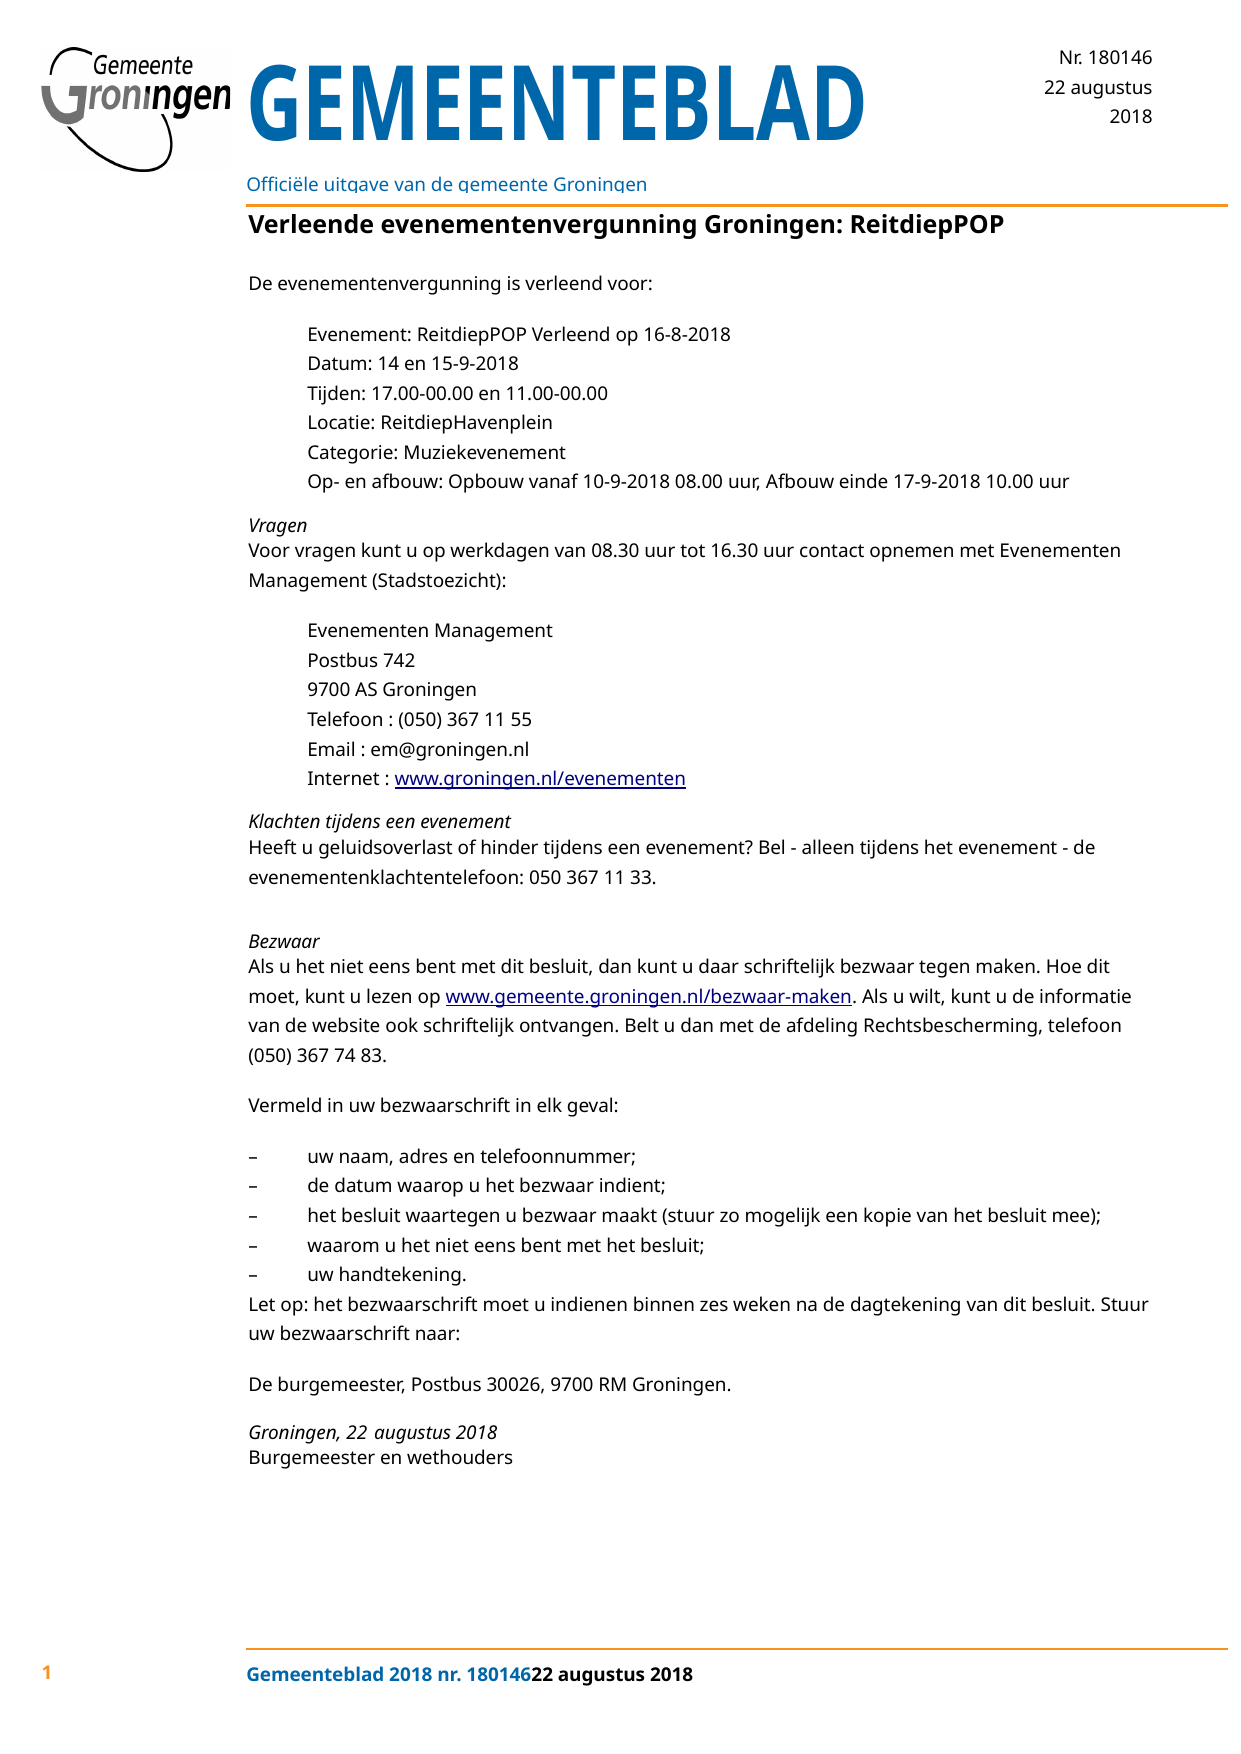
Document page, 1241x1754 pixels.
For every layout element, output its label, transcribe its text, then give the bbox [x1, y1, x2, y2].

text Vermeld in uw bezwaarschrift in elk geval: [248, 1093, 1152, 1118]
text Verleende evenementenvergunning Groningen: ReitdiepPOP [248, 207, 1152, 241]
list Tijden: 17.00-00.00 en 11.00-00.00 [248, 380, 1152, 406]
text Groningen, 22 augustus 2018 [248, 1419, 1152, 1444]
text Let op: het bezwaarschrift moet u indienen binnen zes weken na de dagtekening van dit besluit. Stuur uw bezwaarschrift naar: [248, 1291, 1152, 1346]
text Bezwaar [248, 928, 1152, 953]
list Postbus 742 [248, 647, 1152, 673]
list het besluit waartegen u bezwaar maakt (stuur zo mogelijk een kopie van het besluit mee); [248, 1202, 1152, 1228]
list Op- en afbouw: Opbouw vanaf 10-9-2018 08.00 uur, Afbouw einde 17-9-2018 10.00 uur [248, 469, 1152, 494]
list Telefoon : (050) 367 11 55 [248, 706, 1152, 732]
list 9700 AS Groningen [248, 677, 1152, 702]
list Evenementen Management [248, 617, 1152, 643]
list uw handtekening. [248, 1261, 1152, 1287]
picture [41, 47, 231, 172]
list Email : em@groningen.nl [248, 736, 1152, 762]
list uw naam, adres en telefoonnummer; [248, 1143, 1152, 1169]
text Vragen [248, 512, 1152, 537]
list Categorie: Muziekevenement [248, 439, 1152, 465]
text Heeft u geluidsoverlast of hinder tijdens een evenement? Bel - alleen tijdens het evenement - de evenementenklachtentelefoon: 050 367 11 33. [248, 834, 1152, 889]
text De evenementenvergunning is verleend voor: [248, 270, 1152, 296]
list Evenement: ReitdiepPOP Verleend op 16-8-2018 [248, 321, 1152, 346]
list waarom u het niet eens bent met het besluit; [248, 1232, 1152, 1258]
text Voor vragen kunt u op werkdagen van 08.30 uur tot 16.30 uur contact opnemen met Evenementen Management (Stadstoezicht): [248, 537, 1152, 593]
text De burgemeester, Postbus 30026, 9700 RM Groningen. [248, 1371, 1152, 1397]
list de datum waarop u het bezwaar indient; [248, 1173, 1152, 1198]
text Als u het niet eens bent met dit besluit, dan kunt u daar schriftelijk bezwaar tegen maken. Hoe dit moet, kunt u lezen op www.gemeente.groningen.nl/bezwaar-maken. Als u wilt, kunt u de informatie van de website ook schriftelijk ontvangen. Belt u dan met de afdeling Rechtsbescherming, telefoon (050) 367 74 83. [248, 953, 1152, 1068]
text Burgemeester en wethouders [248, 1444, 1152, 1470]
list Locatie: ReitdiepHavenplein [248, 409, 1152, 435]
text Klachten tijdens een evenement [248, 808, 1152, 834]
list Internet : www.groningen.nl/evenementen [248, 765, 1152, 791]
list Datum: 14 en 15-9-2018 [248, 350, 1152, 376]
